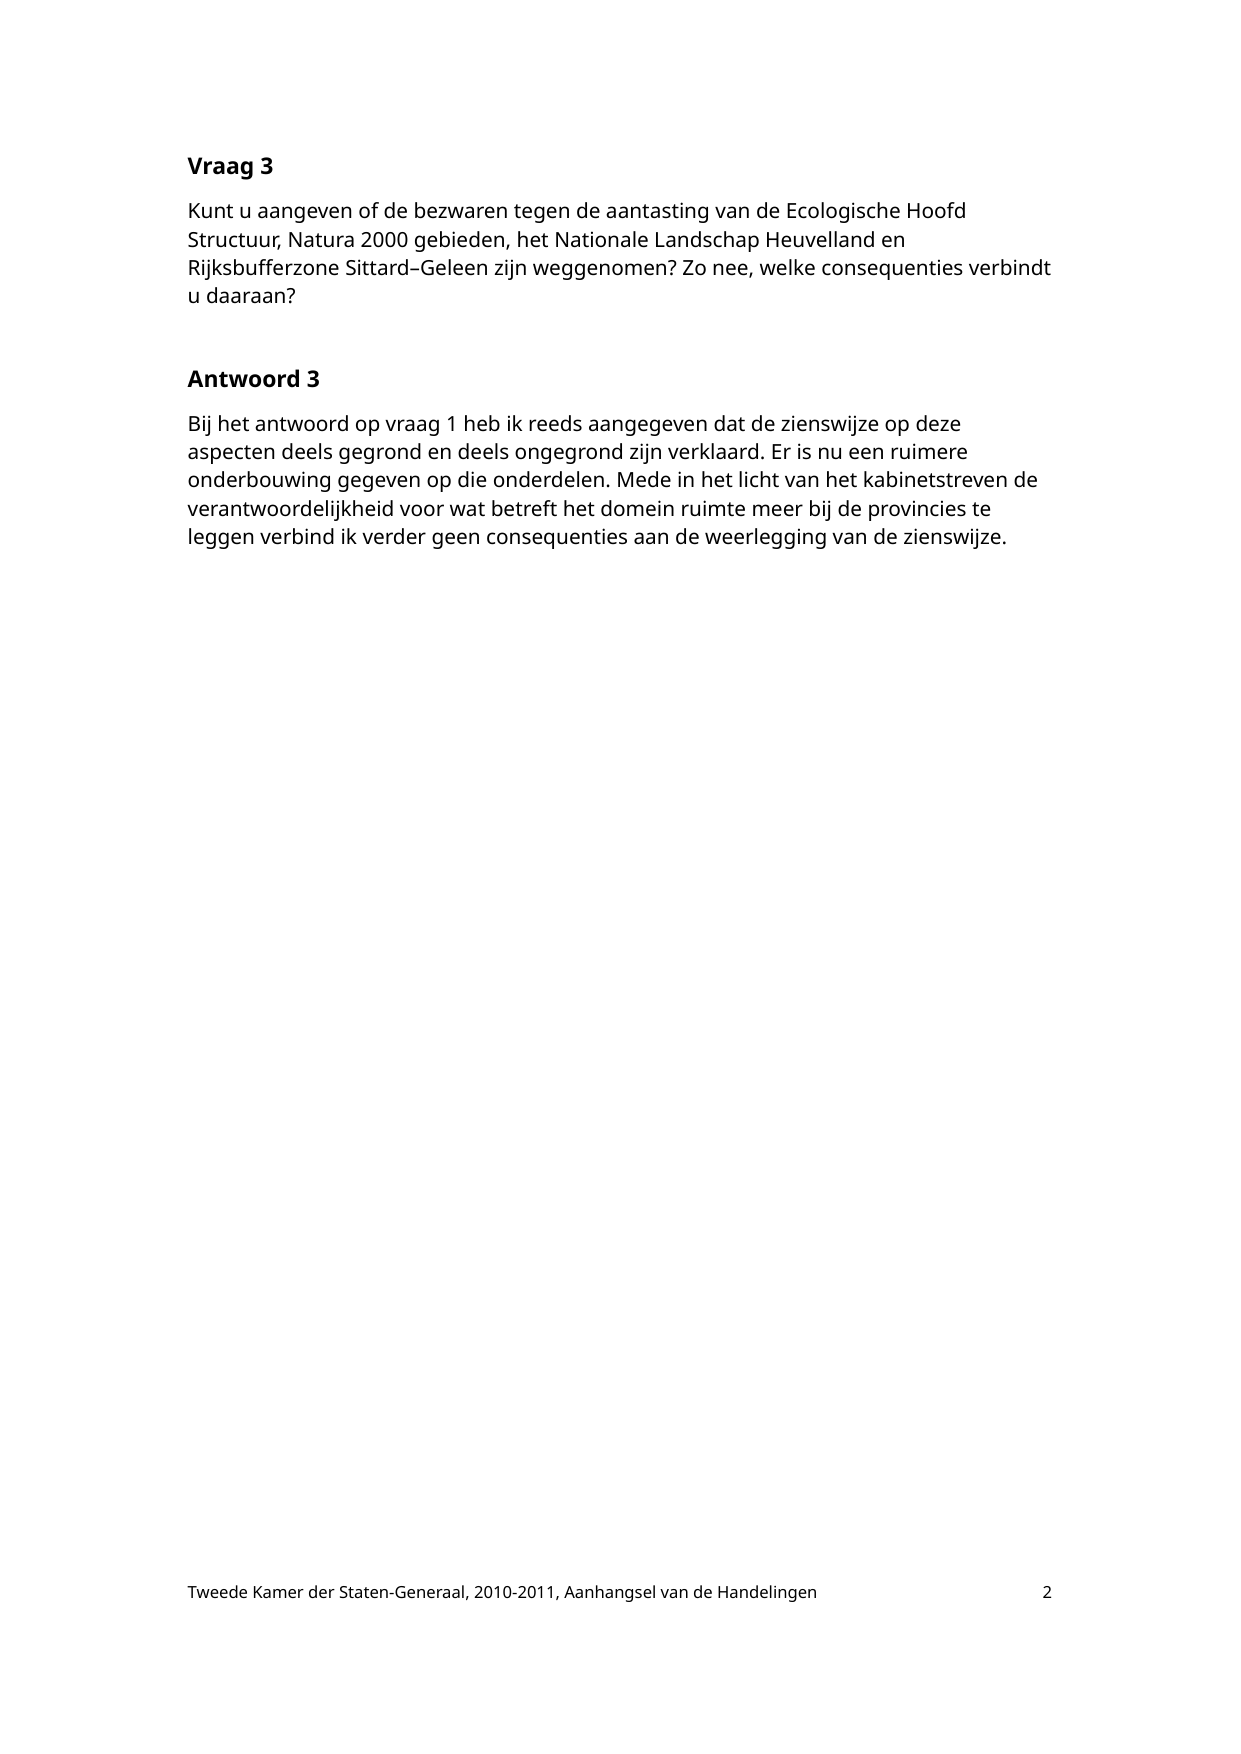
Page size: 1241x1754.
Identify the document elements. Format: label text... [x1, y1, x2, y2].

text Bij het antwoord op vraag 1 heb ik reeds aangegeven dat de zienswijze op deze aspecten deels gegrond en deels ongegrond zijn verklaard. Er is nu een ruimere onderbouwing gegeven op die onderdelen. Mede in het licht van het kabinetstreven de verantwoordelijkheid voor wat betreft het domein ruimte meer bij de provincies te leggen verbind ik verder geen consequenties aan de weerlegging van de zienswijze. [187, 409, 1053, 551]
subtitle Vraag 3 [187, 150, 1053, 181]
text Kunt u aangeven of de bezwaren tegen de aantasting van de Ecologische Hoofd Structuur, Natura 2000 gebieden, het Nationale Landschap Heuvelland en Rijksbufferzone Sittard–Geleen zijn weggenomen? Zo nee, welke consequenties verbindt u daaraan? [187, 196, 1053, 310]
subtitle Antwoord 3 [187, 362, 1053, 394]
